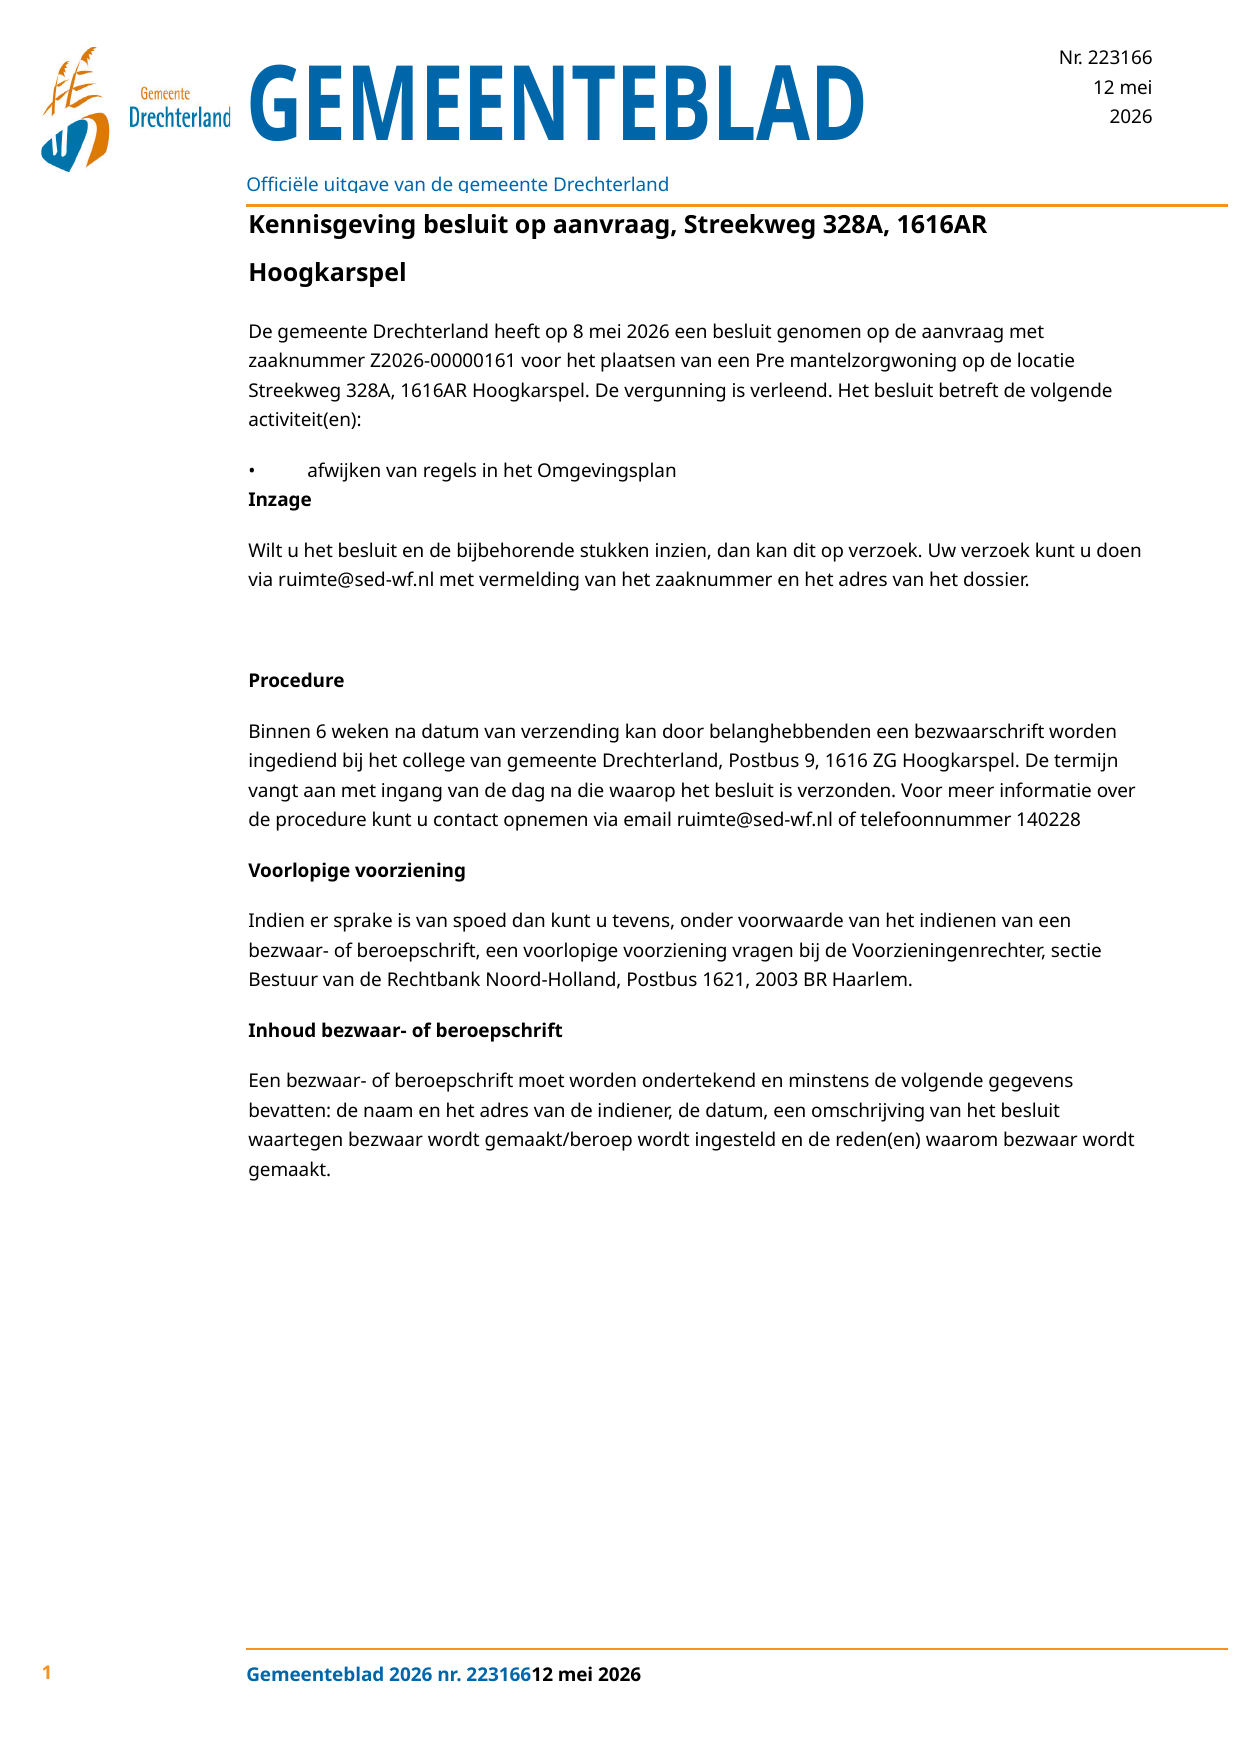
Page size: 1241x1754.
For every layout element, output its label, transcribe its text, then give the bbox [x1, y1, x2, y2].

text Procedure [248, 667, 1152, 693]
text Kennisgeving besluit op aanvraag, Streekweg 328A, 1616AR Hoogkarspel [248, 207, 1152, 288]
list afwijken van regels in het Omgevingsplan [248, 457, 1152, 483]
text Binnen 6 weken na datum van verzending kan door belanghebbenden een bezwaarschrift worden ingediend bij het college van gemeente Drechterland, Postbus 9, 1616 ZG Hoogkarspel. De termijn vangt aan met ingang van de dag na die waarop het besluit is verzonden. Voor meer informatie over de procedure kunt u contact opnemen via email ruimte@sed-wf.nl of telefoonnummer 140228 [248, 718, 1152, 832]
text Inhoud bezwaar- of beroepschrift [248, 1017, 1152, 1043]
text De gemeente Drechterland heeft op 8 mei 2026 een besluit genomen op de aanvraag met zaaknummer Z2026-00000161 voor het plaatsen van een Pre mantelzorgwoning op de locatie Streekweg 328A, 1616AR Hoogkarspel. De vergunning is verleend. Het besluit betreft de volgende activiteit(en): [248, 318, 1152, 432]
picture [41, 47, 231, 172]
text Voorlopige voorziening [248, 857, 1152, 883]
text Een bezwaar- of beroepschrift moet worden ondertekend en minstens de volgende gegevens bevatten: de naam en het adres van de indiener, de datum, een omschrijving van het besluit waartegen bezwaar wordt gemaakt/beroep wordt ingesteld en de reden(en) waarom bezwaar wordt gemaakt. [248, 1067, 1152, 1182]
text Wilt u het besluit en de bijbehorende stukken inzien, dan kan dit op verzoek. Uw verzoek kunt u doen via ruimte@sed-wf.nl met vermelding van het zaaknummer en het adres van het dossier. [248, 537, 1152, 592]
picture [41, 158, 64, 172]
text Inzage [248, 487, 1152, 512]
picture [226, 115, 231, 124]
text Indien er sprake is van spoed dan kunt u tevens, onder voorwaarde van het indienen van een bezwaar- of beroepschrift, een voorlopige voorziening vragen bij de Voorzieningenrechter, sectie Bestuur van de Rechtbank Noord-Holland, Postbus 1621, 2003 BR Haarlem. [248, 907, 1152, 992]
